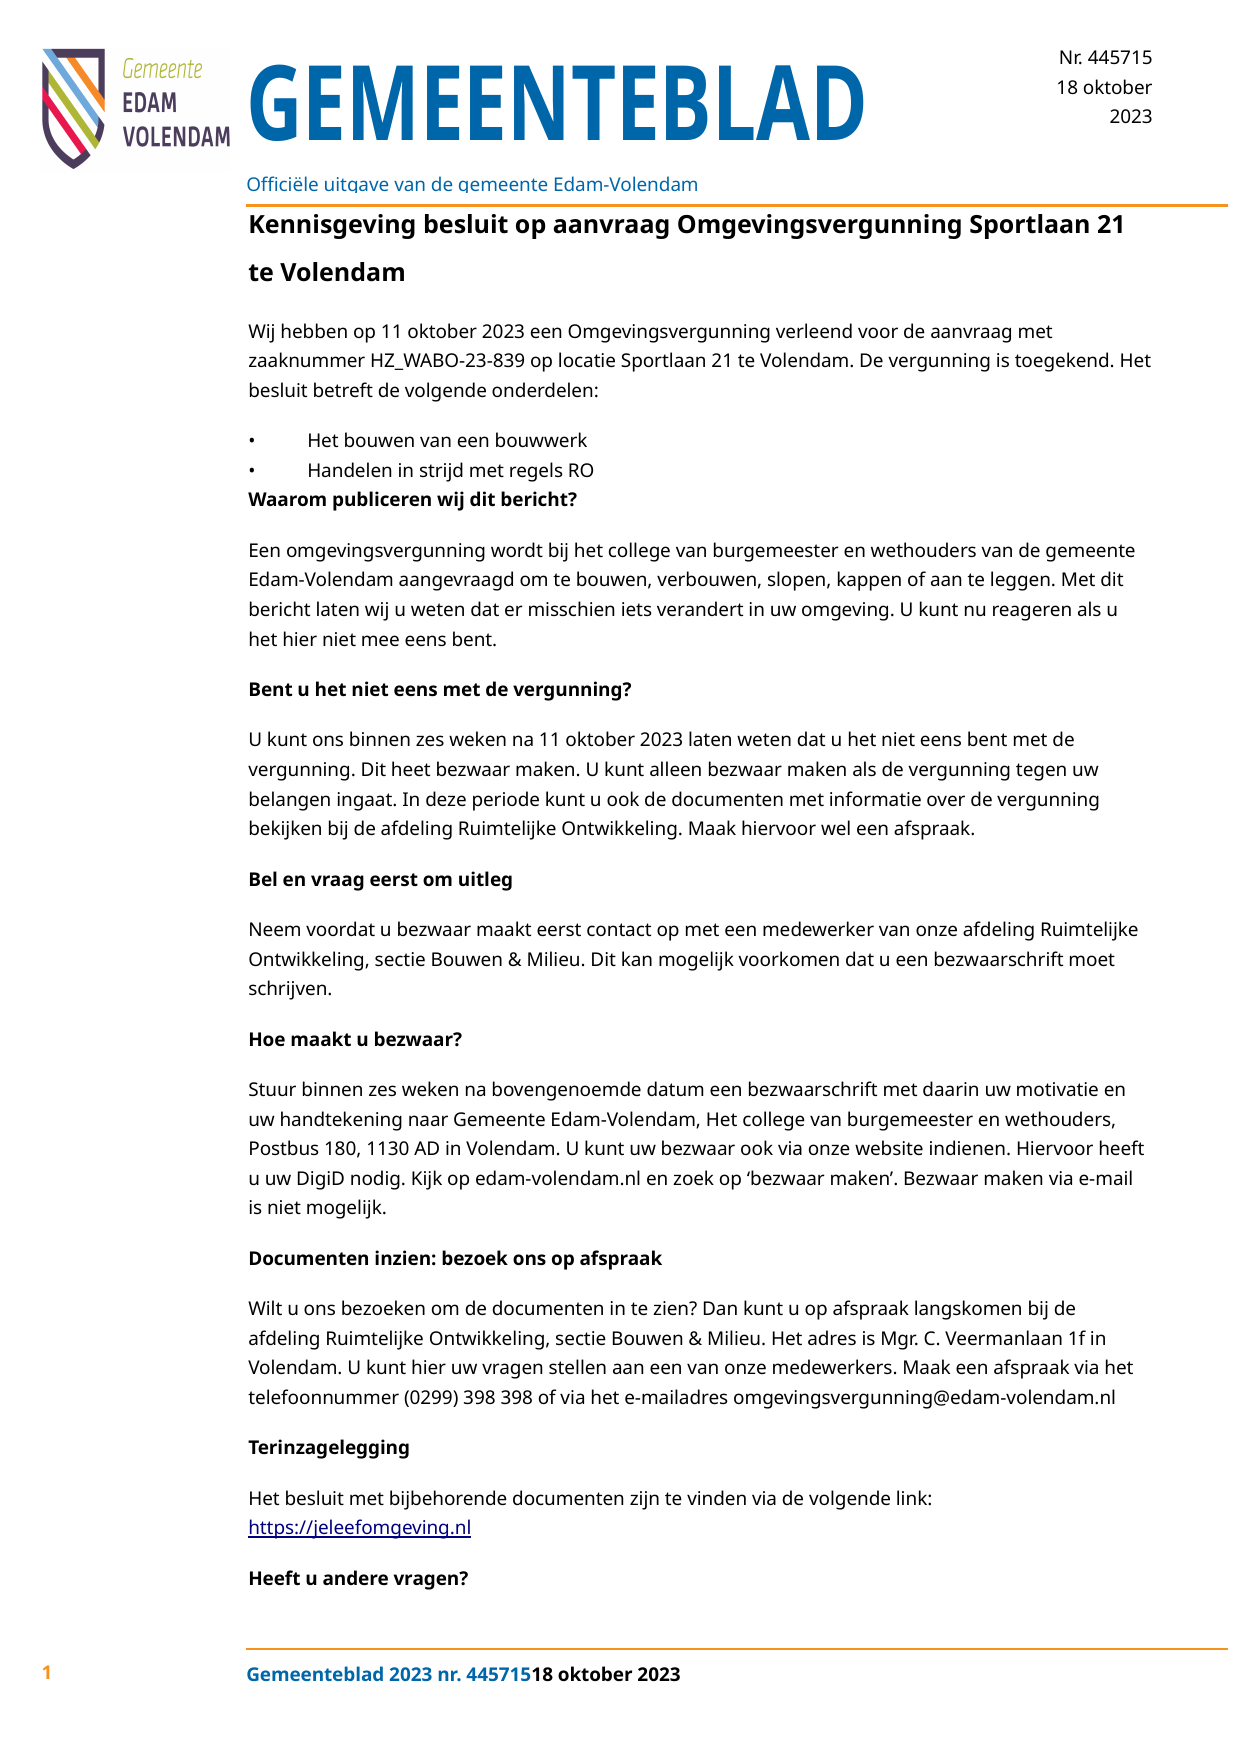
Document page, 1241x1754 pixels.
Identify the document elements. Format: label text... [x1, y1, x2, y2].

text Terinzagelegging [248, 1434, 1152, 1460]
text Documenten inzien: bezoek ons op afspraak [248, 1245, 1152, 1271]
picture [41, 47, 231, 172]
text Bent u het niet eens met de vergunning? [248, 676, 1152, 702]
text Bel en vraag eerst om uitleg [248, 866, 1152, 892]
text Waarom publiceren wij dit bericht? [248, 487, 1152, 512]
list Het bouwen van een bouwwerk [248, 427, 1152, 453]
text Stuur binnen zes weken na bovengenoemde datum een bezwaarschrift met daarin uw motivatie en uw handtekening naar Gemeente Edam-Volendam, Het college van burgemeester en wethouders, Postbus 180, 1130 AD in Volendam. U kunt uw bezwaar ook via onze website indienen. Hiervoor heeft u uw DigiD nodig. Kijk op edam-volendam.nl en zoek op ‘bezwaar maken’. Bezwaar maken via e-mail is niet mogelijk. [248, 1076, 1152, 1220]
text Een omgevingsvergunning wordt bij het college van burgemeester en wethouders van de gemeente Edam-Volendam aangevraagd om te bouwen, verbouwen, slopen, kappen of aan te leggen. Met dit bericht laten wij u weten dat er misschien iets verandert in uw omgeving. U kunt nu reageren als u het hier niet mee eens bent. [248, 537, 1152, 652]
text Wilt u ons bezoeken om de documenten in te zien? Dan kunt u op afspraak langskomen bij de afdeling Ruimtelijke Ontwikkeling, sectie Bouwen & Milieu. Het adres is Mgr. C. Veermanlaan 1f in Volendam. U kunt hier uw vragen stellen aan een van onze medewerkers. Maak een afspraak via het telefoonnummer (0299) 398 398 of via het e-mailadres omgevingsvergunning@edam-volendam.nl [248, 1295, 1152, 1410]
text U kunt ons binnen zes weken na 11 oktober 2023 laten weten dat u het niet eens bent met de vergunning. Dit heet bezwaar maken. U kunt alleen bezwaar maken als de vergunning tegen uw belangen ingaat. In deze periode kunt u ook de documenten met informatie over de vergunning bekijken bij de afdeling Ruimtelijke Ontwikkeling. Maak hiervoor wel een afspraak. [248, 727, 1152, 841]
text Heeft u andere vragen? [248, 1565, 1152, 1591]
text Hoe maakt u bezwaar? [248, 1026, 1152, 1052]
list Handelen in strijd met regels RO [248, 457, 1152, 483]
text Het besluit met bijbehorende documenten zijn te vinden via de volgende link: https://jeleefomgeving.nl [248, 1485, 1152, 1540]
text Kennisgeving besluit op aanvraag Omgevingsvergunning Sportlaan 21 te Volendam [248, 207, 1152, 288]
text Neem voordat u bezwaar maakt eerst contact op met een medewerker van onze afdeling Ruimtelijke Ontwikkeling, sectie Bouwen & Milieu. Dit kan mogelijk voorkomen dat u een bezwaarschrift moet schrijven. [248, 916, 1152, 1001]
text Wij hebben op 11 oktober 2023 een Omgevingsvergunning verleend voor de aanvraag met zaaknummer HZ_WABO-23-839 op locatie Sportlaan 21 te Volendam. De vergunning is toegekend. Het besluit betreft de volgende onderdelen: [248, 318, 1152, 403]
